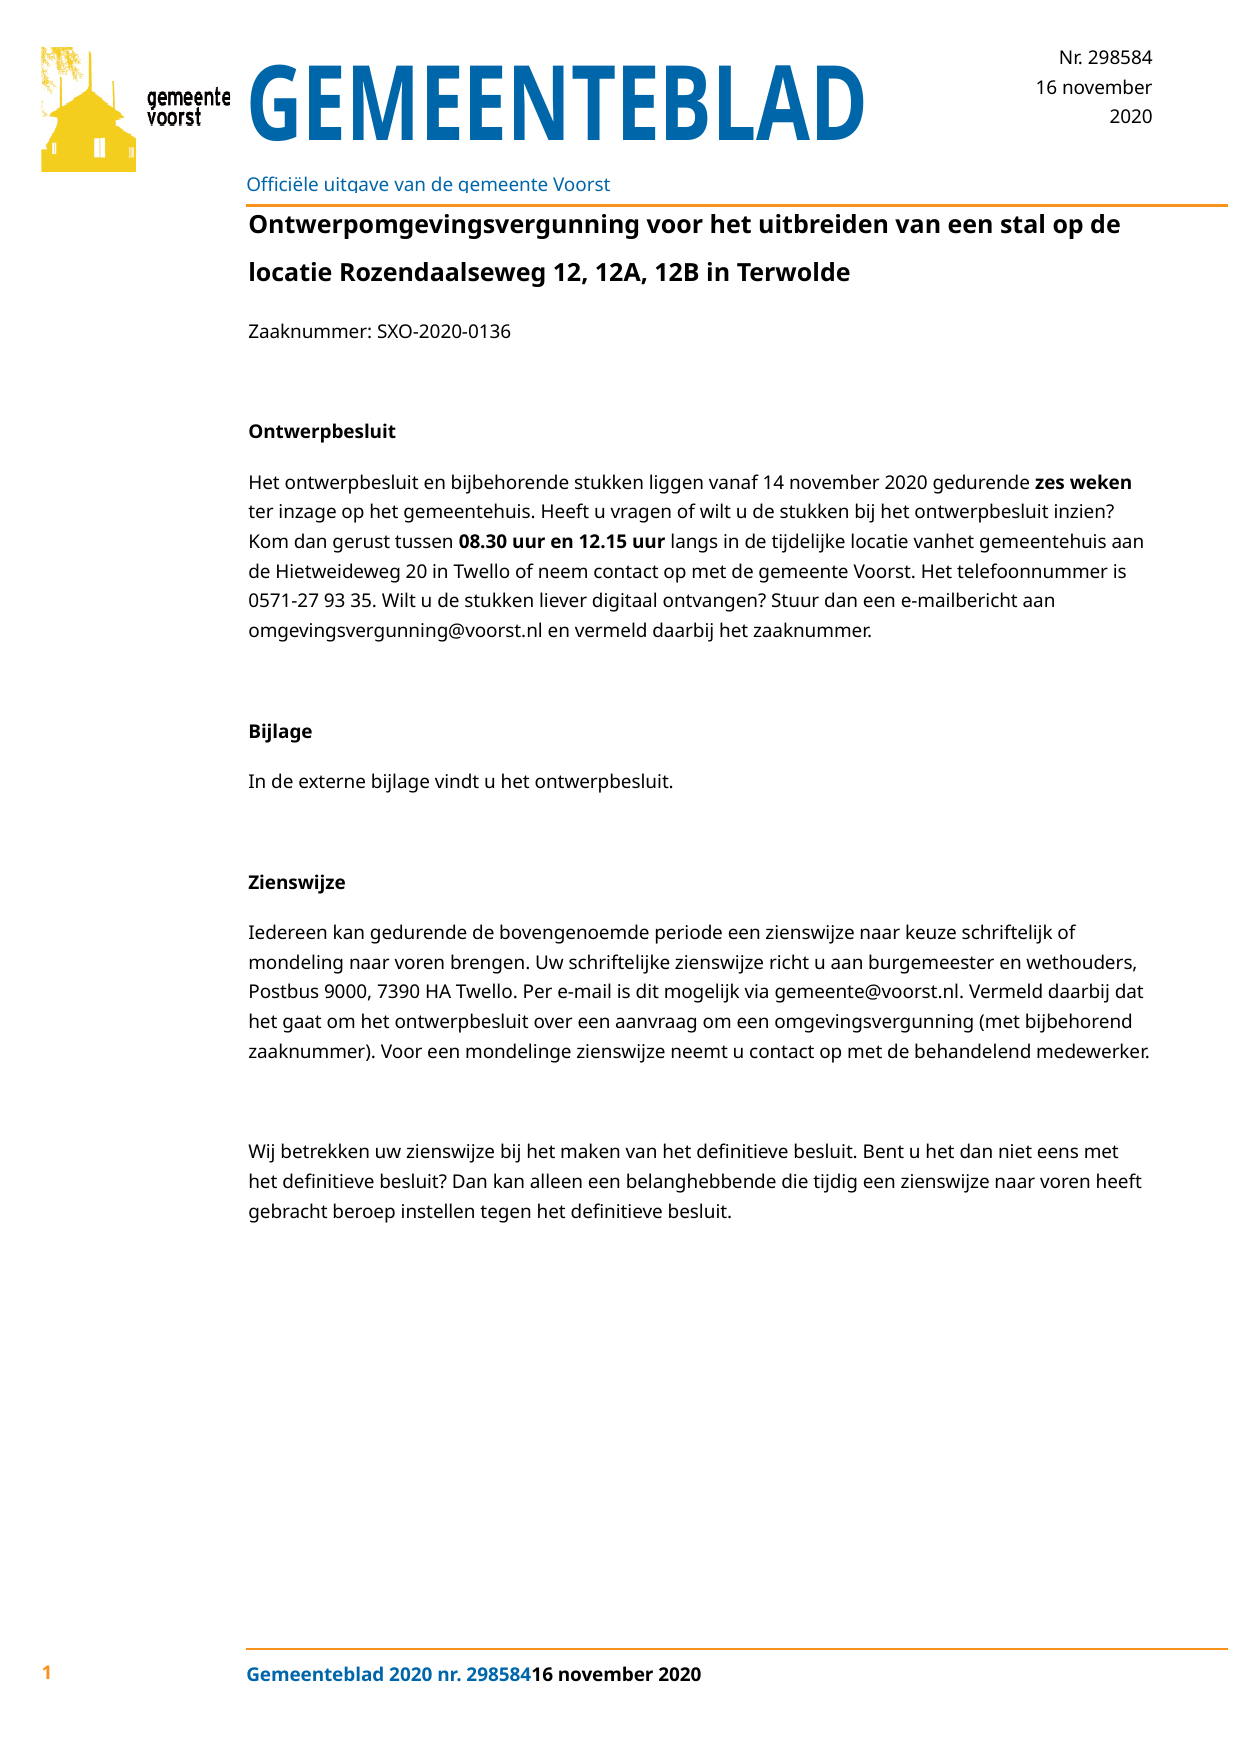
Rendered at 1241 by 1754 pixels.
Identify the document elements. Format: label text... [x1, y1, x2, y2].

text Ontwerpbesluit [248, 419, 1152, 444]
text Zaaknummer: SXO-2020-0136 [248, 318, 1152, 344]
text Ontwerpomgevingsvergunning voor het uitbreiden van een stal op de locatie Rozendaalseweg 12, 12A, 12B in Terwolde [248, 207, 1152, 288]
text Het ontwerpbesluit en bijbehorende stukken liggen vanaf 14 november 2020 gedurende zes weken ter inzage op het gemeentehuis. Heeft u vragen of wilt u de stukken bij het ontwerpbesluit inzien? Kom dan gerust tussen 08.30 uur en 12.15 uur langs in de tijdelijke locatie vanhet gemeentehuis aan de Hietweideweg 20 in Twello of neem contact op met de gemeente Voorst. Het telefoonnummer is 0571-27 93 35. Wilt u de stukken liever digitaal ontvangen? Stuur dan een e-mailbericht aan omgevingsvergunning@voorst.nl en vermeld daarbij het zaaknummer. [248, 469, 1152, 643]
picture [41, 47, 231, 172]
text Wij betrekken uw zienswijze bij het maken van het definitieve besluit. Bent u het dan niet eens met het definitieve besluit? Dan kan alleen een belanghebbende die tijdig een zienswijze naar voren heeft gebracht beroep instellen tegen het definitieve besluit. [248, 1139, 1152, 1224]
text Bijlage [248, 718, 1152, 744]
text In de externe bijlage vindt u het ontwerpbesluit. [248, 768, 1152, 794]
text Zienswijze [248, 869, 1152, 895]
text Iedereen kan gedurende de bovengenoemde periode een zienswijze naar keuze schriftelijk of mondeling naar voren brengen. Uw schriftelijke zienswijze richt u aan burgemeester en wethouders, Postbus 9000, 7390 HA Twello. Per e-mail is dit mogelijk via gemeente@voorst.nl. Vermeld daarbij dat het gaat om het ontwerpbesluit over een aanvraag om een omgevingsvergunning (met bijbehorend zaaknummer). Voor een mondelinge zienswijze neemt u contact op met de behandelend medewerker. [248, 919, 1152, 1064]
